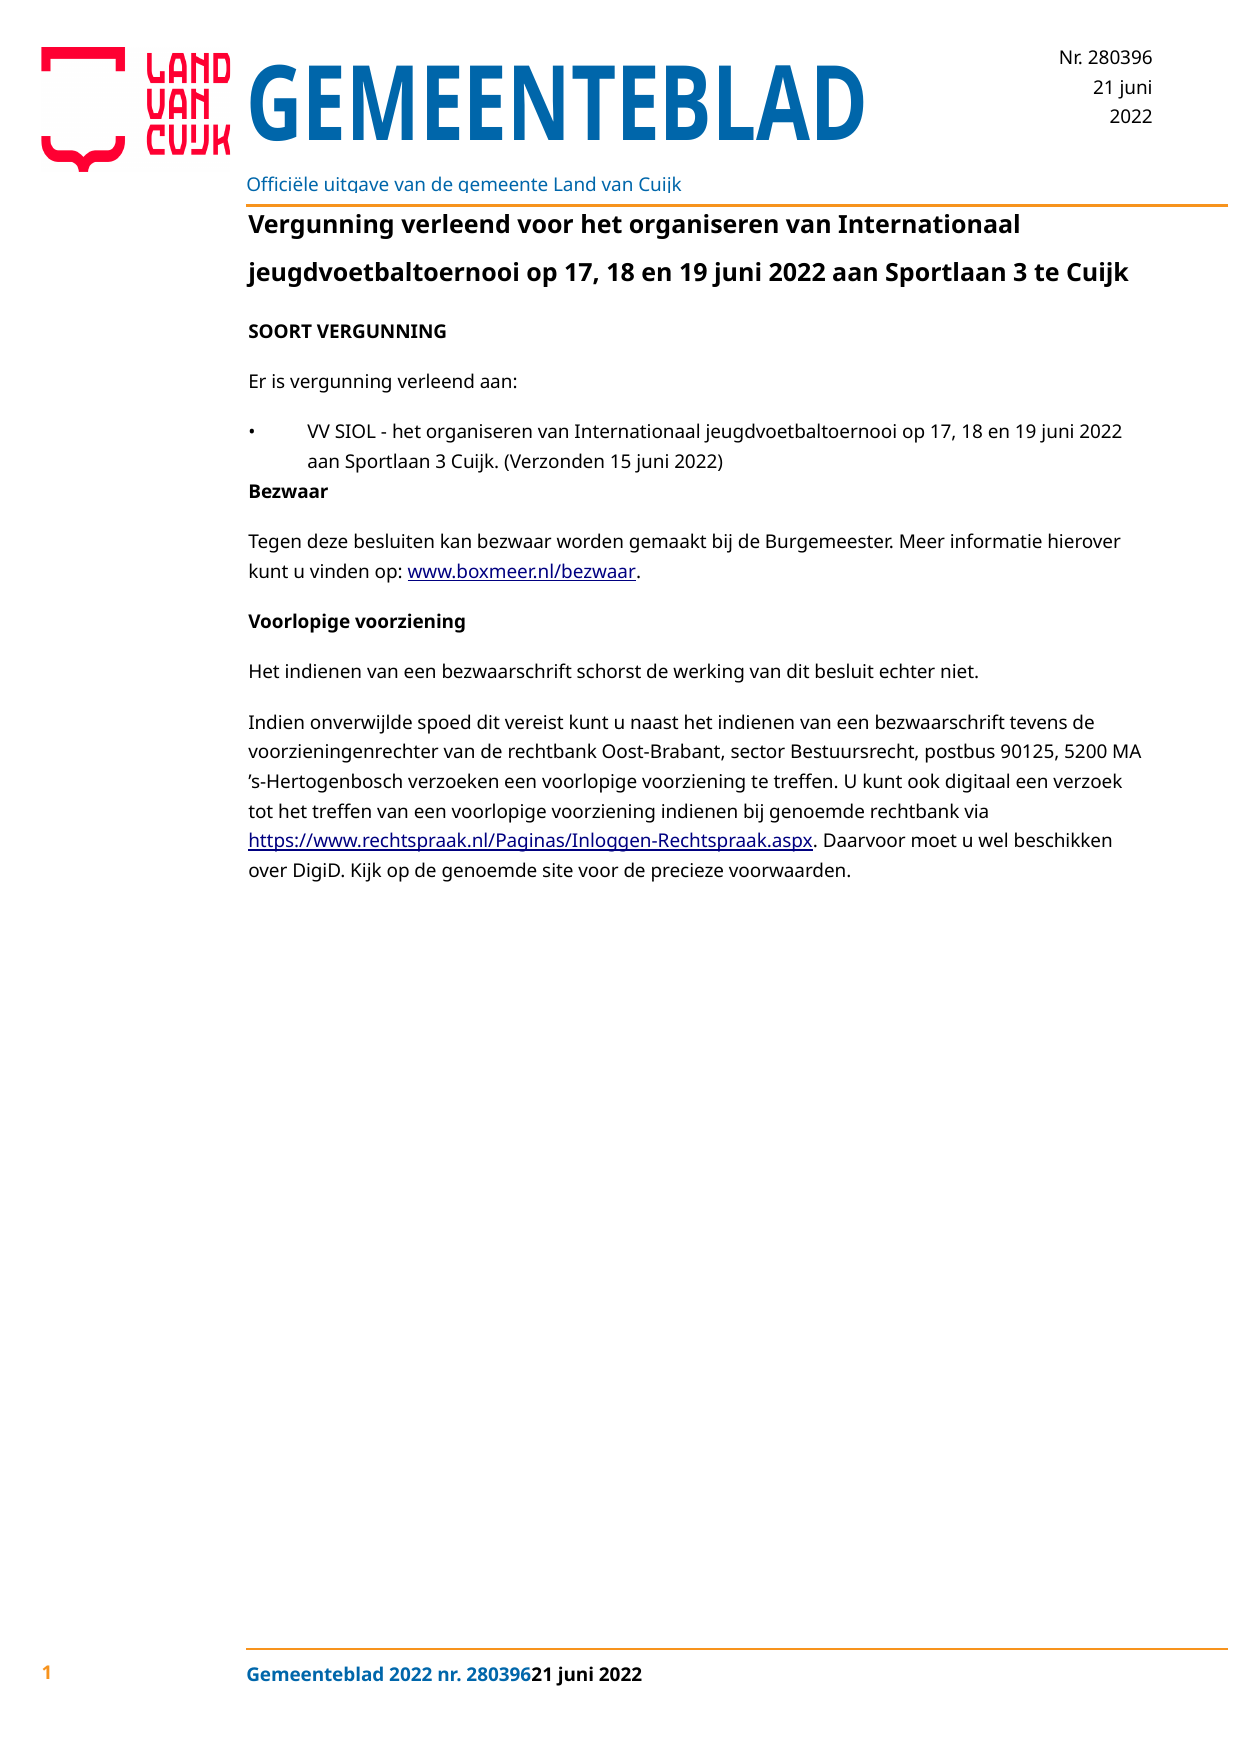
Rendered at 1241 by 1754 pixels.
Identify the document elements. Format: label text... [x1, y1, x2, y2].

text SOORT VERGUNNING [248, 318, 1152, 344]
text Er is vergunning verleend aan: [248, 368, 1152, 394]
picture [41, 47, 231, 172]
text Indien onverwijlde spoed dit vereist kunt u naast het indienen van een bezwaarschrift tevens de voorzieningenrechter van de rechtbank Oost-Brabant, sector Bestuursrecht, postbus 90125, 5200 MA ’s-Hertogenbosch verzoeken een voorlopige voorziening te treffen. U kunt ook digitaal een verzoek tot het treffen van een voorlopige voorziening indienen bij genoemde rechtbank via https://www.rechtspraak.nl/Paginas/Inloggen-Rechtspraak.aspx. Daarvoor moet u wel beschikken over DigiD. Kijk op de genoemde site voor de precieze voorwaarden. [248, 709, 1152, 883]
list VV SIOL - het organiseren van Internationaal jeugdvoetbaltoernooi op 17, 18 en 19 juni 2022 aan Sportlaan 3 Cuijk. (Verzonden 15 juni 2022) [248, 419, 1152, 474]
text Vergunning verleend voor het organiseren van Internationaal jeugdvoetbaltoernooi op 17, 18 en 19 juni 2022 aan Sportlaan 3 te Cuijk [248, 207, 1152, 288]
text Tegen deze besluiten kan bezwaar worden gemaakt bij de Burgemeester. Meer informatie hierover kunt u vinden op: www.boxmeer.nl/bezwaar. [248, 528, 1152, 584]
text Bezwaar [248, 478, 1152, 504]
text Het indienen van een bezwaarschrift schorst de werking van dit besluit echter niet. [248, 659, 1152, 684]
text Voorlopige voorziening [248, 608, 1152, 634]
